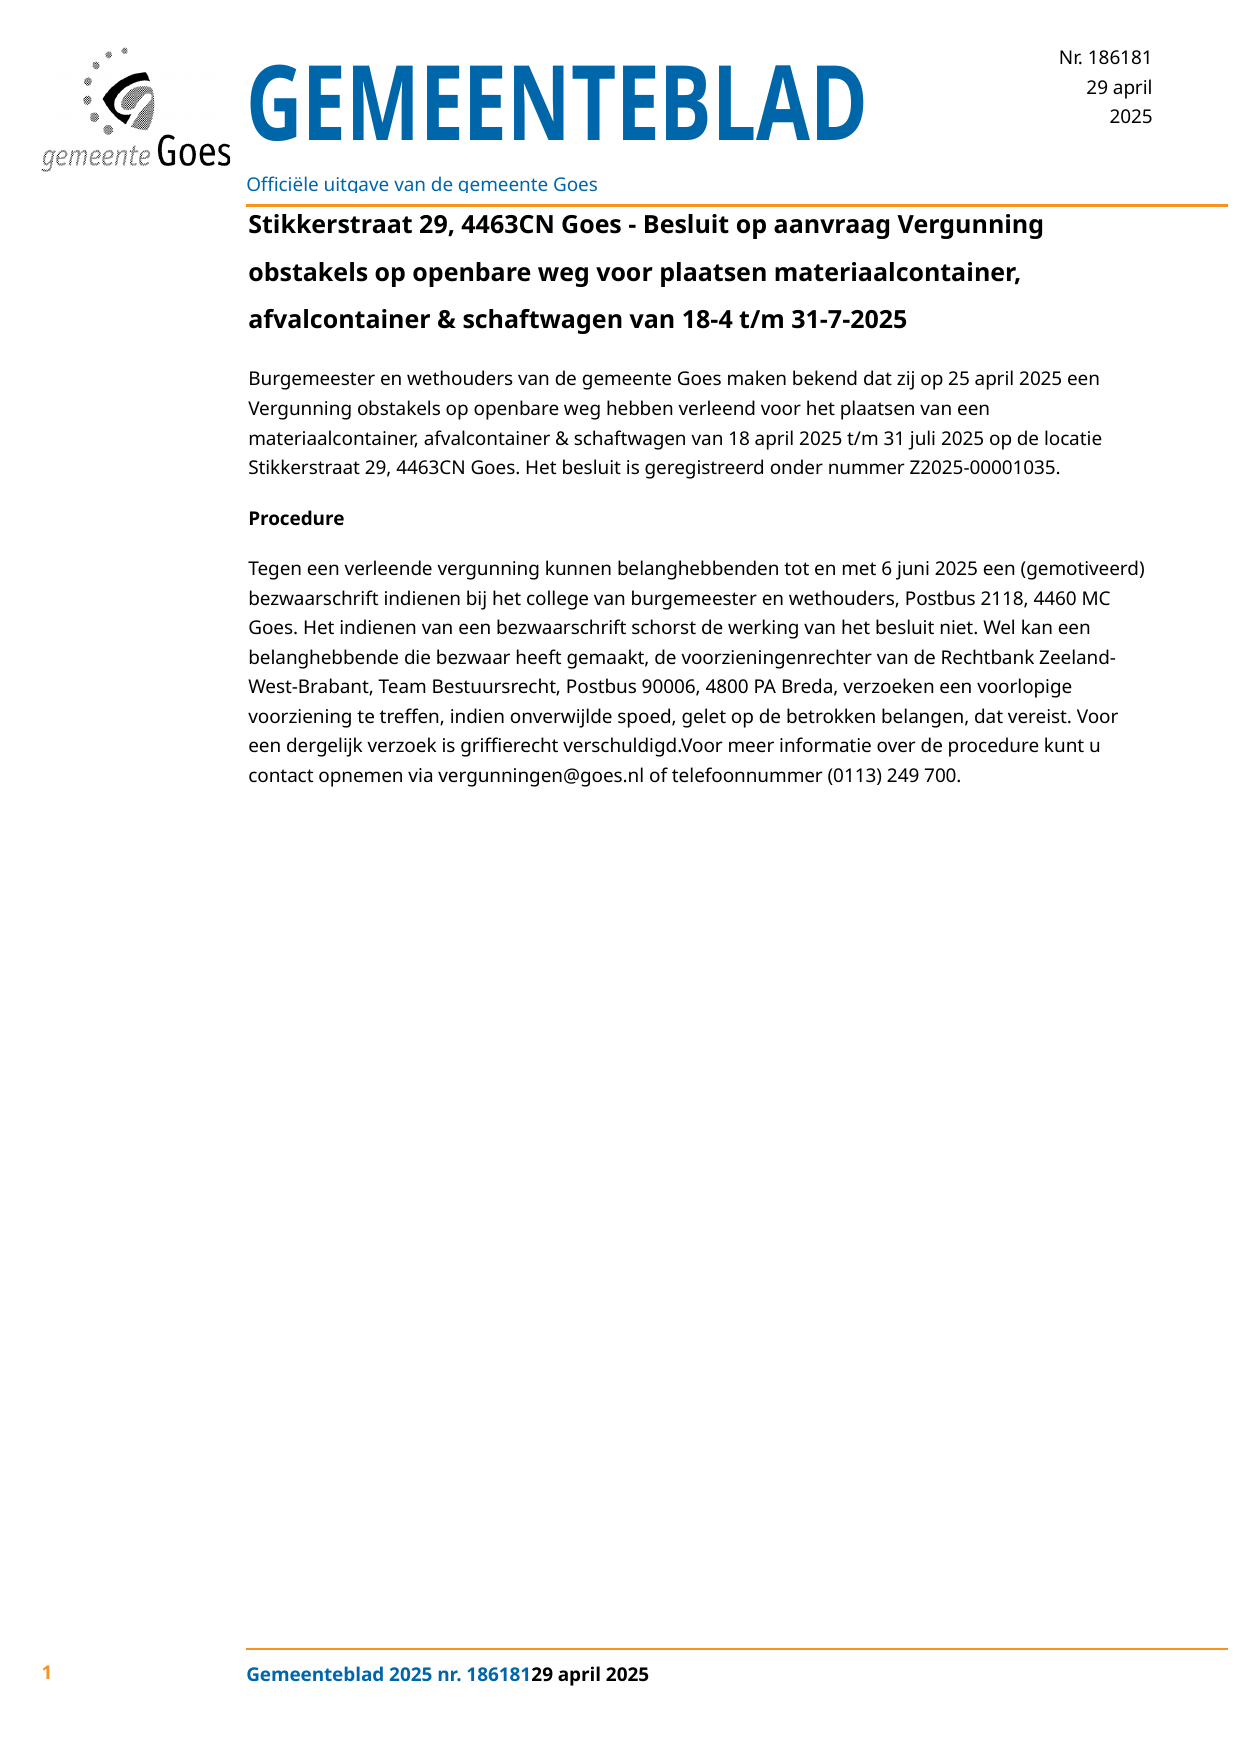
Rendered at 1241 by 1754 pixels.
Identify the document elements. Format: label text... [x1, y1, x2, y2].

picture [41, 47, 231, 172]
text Stikkerstraat 29, 4463CN Goes - Besluit op aanvraag Vergunning obstakels op openbare weg voor plaatsen materiaalcontainer, afvalcontainer & schaftwagen van 18-4 t/m 31-7-2025 [248, 207, 1152, 336]
text Procedure [248, 505, 1152, 530]
text Burgemeester en wethouders van de gemeente Goes maken bekend dat zij op 25 april 2025 een Vergunning obstakels op openbare weg hebben verleend voor het plaatsen van een materiaalcontainer, afvalcontainer & schaftwagen van 18 april 2025 t/m 31 juli 2025 op de locatie Stikkerstraat 29, 4463CN Goes. Het besluit is geregistreerd onder nummer Z2025-00001035. [248, 366, 1152, 480]
text Tegen een verleende vergunning kunnen belanghebbenden tot en met 6 juni 2025 een (gemotiveerd) bezwaarschrift indienen bij het college van burgemeester en wethouders, Postbus 2118, 4460 MC Goes. Het indienen van een bezwaarschrift schorst de werking van het besluit niet. Wel kan een belanghebbende die bezwaar heeft gemaakt, de voorzieningenrechter van de Rechtbank Zeeland-West-Brabant, Team Bestuursrecht, Postbus 90006, 4800 PA Breda, verzoeken een voorlopige voorziening te treffen, indien onverwijlde spoed, gelet op de betrokken belangen, dat vereist. Voor een dergelijk verzoek is griffierecht verschuldigd.Voor meer informatie over de procedure kunt u contact opnemen via vergunningen@goes.nl of telefoonnummer (0113) 249 700. [248, 555, 1152, 788]
